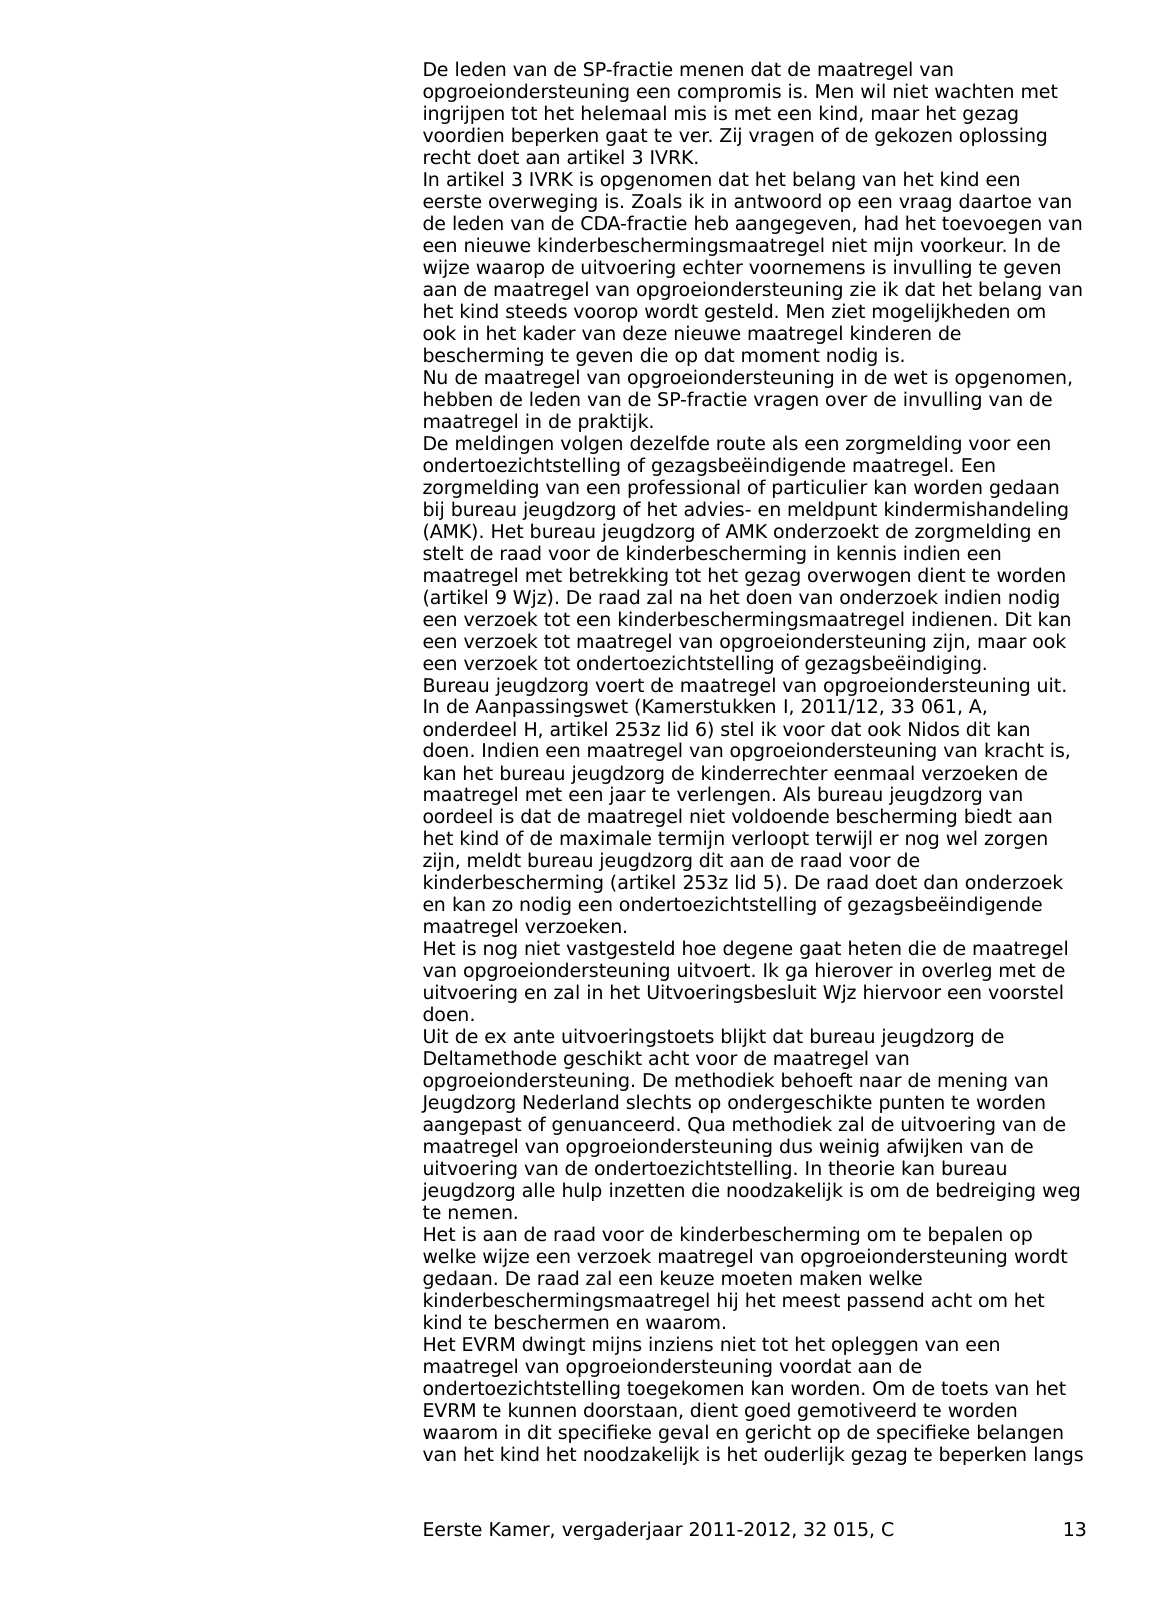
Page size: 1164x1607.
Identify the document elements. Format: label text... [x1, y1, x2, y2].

text Het is aan de raad voor de kinderbescherming om te bepalen op welke wijze een verzoek maatregel van opgroeiondersteuning wordt gedaan. De raad zal een keuze moeten maken welke kinderbeschermingsmaatregel hij het meest passend acht om het kind te beschermen en waarom. [422, 1224, 1087, 1334]
text In artikel 3 IVRK is opgenomen dat het belang van het kind een eerste overweging is. Zoals ik in antwoord op een vraag daartoe van de leden van de CDA-fractie heb aangegeven, had het toevoegen van een nieuwe kinderbeschermingsmaatregel niet mijn voorkeur. In de wijze waarop de uitvoering echter voornemens is invulling te geven aan de maatregel van opgroeiondersteuning zie ik dat het belang van het kind steeds voorop wordt gesteld. Men ziet mogelijkheden om ook in het kader van deze nieuwe maatregel kinderen de bescherming te geven die op dat moment nodig is. [422, 169, 1087, 367]
text Het is nog niet vastgesteld hoe degene gaat heten die de maatregel van opgroeiondersteuning uitvoert. Ik ga hierover in overleg met de uitvoering en zal in het Uitvoeringsbesluit Wjz hiervoor een voorstel doen. [422, 938, 1087, 1026]
text Het EVRM dwingt mijns inziens niet tot het opleggen van een maatregel van opgroeiondersteuning voordat aan de ondertoezichtstelling toegekomen kan worden. Om de toets van het EVRM te kunnen doorstaan, dient goed gemotiveerd te worden waarom in dit specifieke geval en gericht op de specifieke belangen van het kind het noodzakelijk is het ouderlijk gezag te beperken langs [422, 1334, 1087, 1466]
text Nu de maatregel van opgroeiondersteuning in de wet is opgenomen, hebben de leden van de SP-fractie vragen over de invulling van de maatregel in de praktijk. [422, 367, 1087, 433]
text Bureau jeugdzorg voert de maatregel van opgroeiondersteuning uit. In de Aanpassingswet (Kamerstukken I, 2011/12, 33 061, A, onderdeel H, artikel 253z lid 6) stel ik voor dat ook Nidos dit kan doen. Indien een maatregel van opgroeiondersteuning van kracht is, kan het bureau jeugdzorg de kinderrechter eenmaal verzoeken de maatregel met een jaar te verlengen. Als bureau jeugdzorg van oordeel is dat de maatregel niet voldoende bescherming biedt aan het kind of de maximale termijn verloopt terwijl er nog wel zorgen zijn, meldt bureau jeugdzorg dit aan de raad voor de kinderbescherming (artikel 253z lid 5). De raad doet dan onderzoek en kan zo nodig een ondertoezichtstelling of gezagsbeëindigende maatregel verzoeken. [422, 674, 1087, 938]
text De meldingen volgen dezelfde route als een zorgmelding voor een ondertoezichtstelling of gezagsbeëindigende maatregel. Een zorgmelding van een professional of particulier kan worden gedaan bij bureau jeugdzorg of het advies- en meldpunt kindermishandeling (AMK). Het bureau jeugdzorg of AMK onderzoekt de zorgmelding en stelt de raad voor de kinderbescherming in kennis indien een maatregel met betrekking tot het gezag overwogen dient te worden (artikel 9 Wjz). De raad zal na het doen van onderzoek indien nodig een verzoek tot een kinderbeschermingsmaatregel indienen. Dit kan een verzoek tot maatregel van opgroeiondersteuning zijn, maar ook een verzoek tot ondertoezichtstelling of gezagsbeëindiging. [422, 433, 1087, 674]
text Uit de ex ante uitvoeringstoets blijkt dat bureau jeugdzorg de Deltamethode geschikt acht voor de maatregel van opgroeiondersteuning. De methodiek behoeft naar de mening van Jeugdzorg Nederland slechts op ondergeschikte punten te worden aangepast of genuanceerd. Qua methodiek zal de uitvoering van de maatregel van opgroeiondersteuning dus weinig afwijken van de uitvoering van de ondertoezichtstelling. In theorie kan bureau jeugdzorg alle hulp inzetten die noodzakelijk is om de bedreiging weg te nemen. [422, 1026, 1087, 1224]
text De leden van de SP-fractie menen dat de maatregel van opgroeiondersteuning een compromis is. Men wil niet wachten met ingrijpen tot het helemaal mis is met een kind, maar het gezag voordien beperken gaat te ver. Zij vragen of de gekozen oplossing recht doet aan artikel 3 IVRK. [422, 59, 1087, 169]
